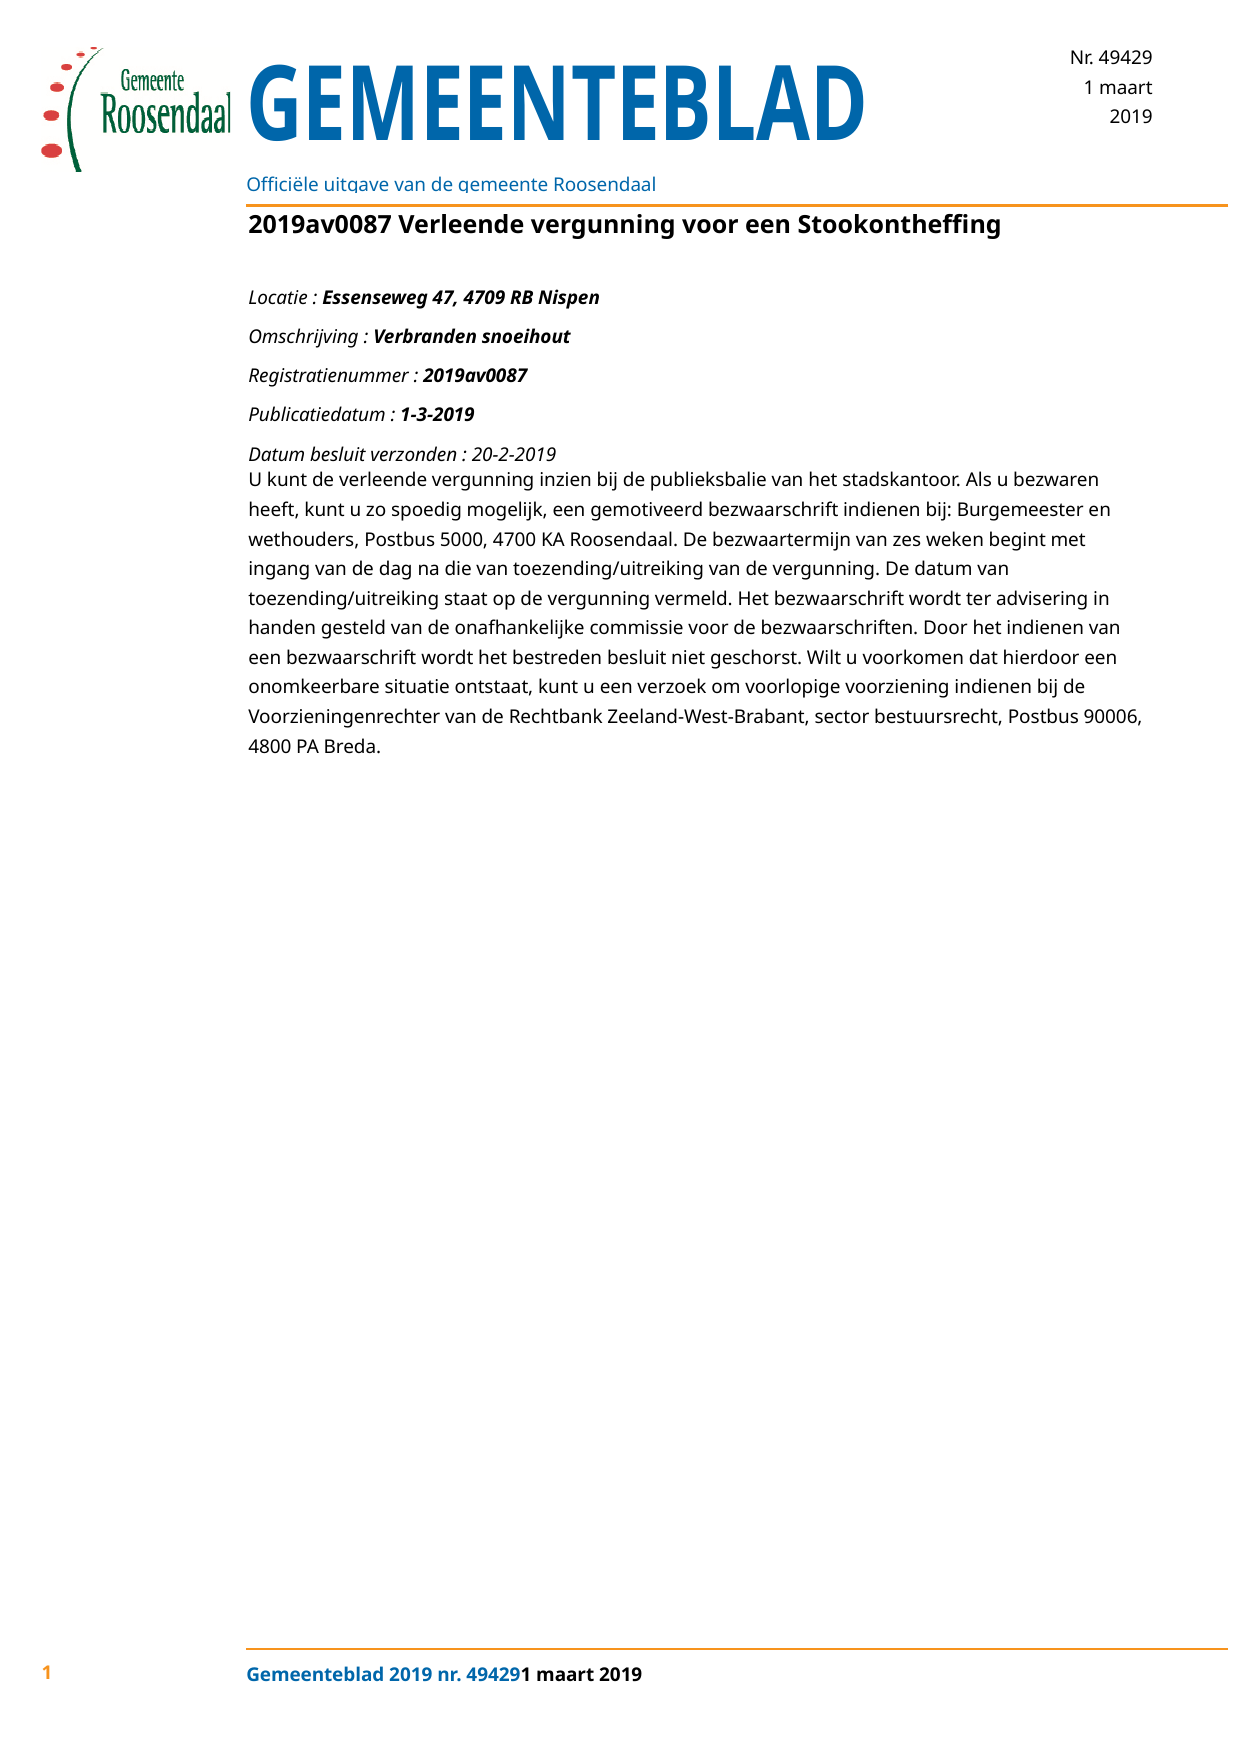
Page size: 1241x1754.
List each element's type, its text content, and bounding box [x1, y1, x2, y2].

text Registratienummer : 2019av0087 [248, 362, 1152, 388]
text Publicatiedatum : 1-3-2019 [248, 402, 1152, 427]
text Omschrijving : Verbranden snoeihout [248, 323, 1152, 349]
text U kunt de verleende vergunning inzien bij de publieksbalie van het stadskantoor. Als u bezwaren heeft, kunt u zo spoedig mogelijk, een gemotiveerd bezwaarschrift indienen bij: Burgemeester en wethouders, Postbus 5000, 4700 KA Roosendaal. De bezwaartermijn van zes weken begint met ingang van de dag na die van toezending/uitreiking van de vergunning. De datum van toezending/uitreiking staat op de vergunning vermeld. Het bezwaarschrift wordt ter advisering in handen gesteld van de onafhankelijke commissie voor de bezwaarschriften. Door het indienen van een bezwaarschrift wordt het bestreden besluit niet geschorst. Wilt u voorkomen dat hierdoor een onomkeerbare situatie ontstaat, kunt u een verzoek om voorlopige voorziening indienen bij de Voorzieningenrechter van de Rechtbank Zeeland-West-Brabant, sector bestuursrecht, Postbus 90006, 4800 PA Breda. [248, 467, 1152, 759]
picture [41, 47, 231, 172]
text 2019av0087 Verleende vergunning voor een Stookontheffing [248, 207, 1152, 241]
text Locatie : Essenseweg 47, 4709 RB Nispen [248, 284, 1152, 309]
text Datum besluit verzonden : 20-2-2019 [248, 441, 1152, 467]
